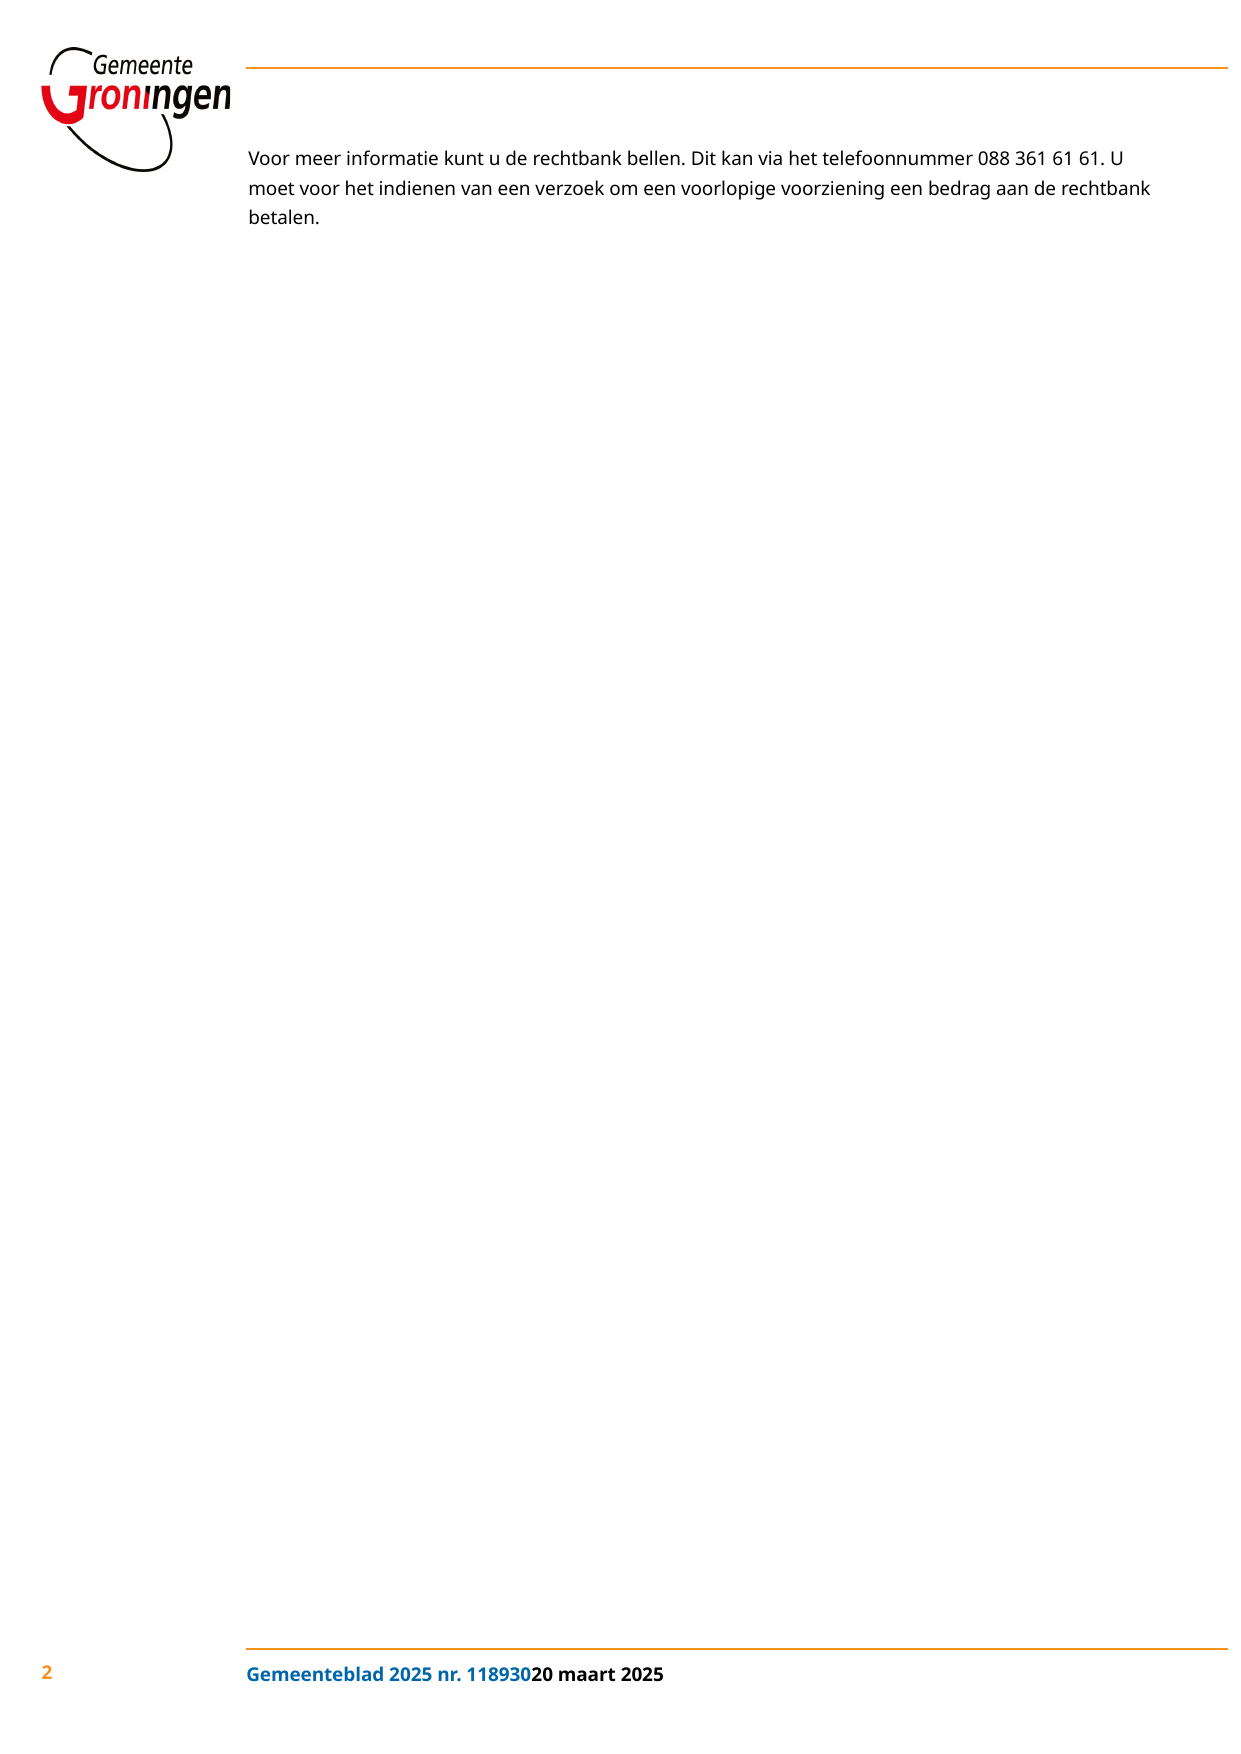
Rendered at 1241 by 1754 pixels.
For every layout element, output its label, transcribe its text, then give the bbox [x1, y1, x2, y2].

text Voor meer informatie kunt u de rechtbank bellen. Dit kan via het telefoonnummer 088 361 61 61. U moet voor het indienen van een verzoek om een voorlopige voorziening een bedrag aan de rechtbank betalen. [248, 145, 1152, 230]
picture [41, 47, 231, 172]
